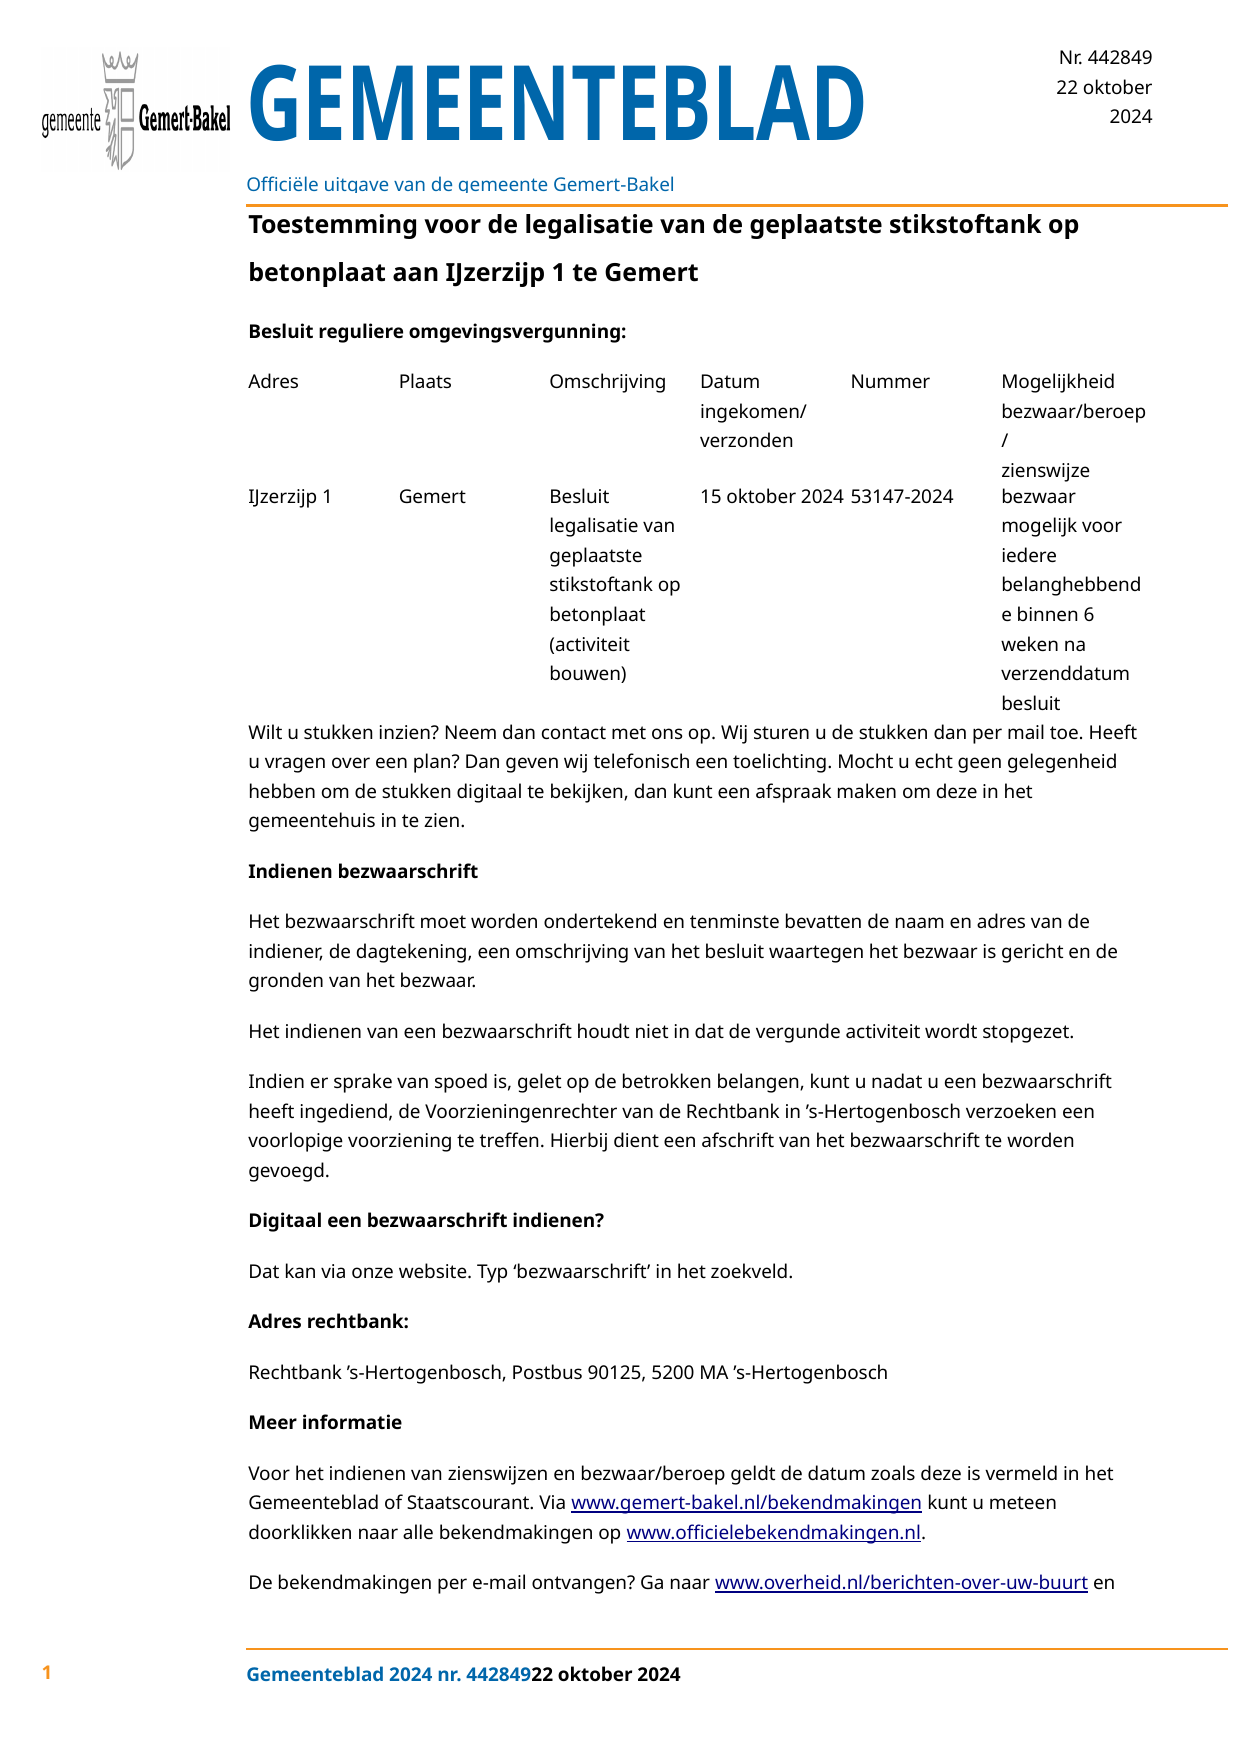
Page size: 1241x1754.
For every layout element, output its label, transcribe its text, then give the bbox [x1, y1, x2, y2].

table_cell 15 oktober 2024 [700, 483, 850, 716]
text Het indienen van een bezwaarschrift houdt niet in dat de vergunde activiteit wordt stopgezet. [248, 1018, 1152, 1044]
table_cell Besluit legalisatie van geplaatste stikstoftank op betonplaat (activiteit bouwen) [549, 483, 700, 716]
text Digitaal een bezwaarschrift indienen? [248, 1208, 1152, 1233]
picture [41, 47, 231, 172]
table_header Mogelijkheid bezwaar/beroep/ zienswijze [1001, 369, 1152, 483]
text De bekendmakingen per e-mail ontvangen? Ga naar www.overheid.nl/berichten-over-uw-buurt en [248, 1569, 1152, 1595]
table_cell Gemert [399, 483, 549, 716]
table_header Adres [248, 369, 398, 483]
text Wilt u stukken inzien? Neem dan contact met ons op. Wij sturen u de stukken dan per mail toe. Heeft u vragen over een plan? Dan geven wij telefonisch een toelichting. Mocht u echt geen gelegenheid hebben om de stukken digitaal te bekijken, dan kunt een afspraak maken om deze in het gemeentehuis in te zien. [248, 719, 1152, 833]
text Voor het indienen van zienswijzen en bezwaar/beroep geldt de datum zoals deze is vermeld in het Gemeenteblad of Staatscourant. Via www.gemert-bakel.nl/bekendmakingen kunt u meteen doorklikken naar alle bekendmakingen op www.officielebekendmakingen.nl. [248, 1460, 1152, 1545]
text Besluit reguliere omgevingsvergunning: [248, 318, 1152, 344]
text Toestemming voor de legalisatie van de geplaatste stikstoftank op betonplaat aan IJzerzijp 1 te Gemert [248, 207, 1152, 288]
text Het bezwaarschrift moet worden ondertekend en tenminste bevatten de naam en adres van de indiener, de dagtekening, een omschrijving van het besluit waartegen het bezwaar is gericht en de gronden van het bezwaar. [248, 908, 1152, 993]
table_cell 53147-2024 [850, 483, 1001, 716]
table_cell bezwaar mogelijk voor iedere belanghebbende binnen 6 weken na verzenddatum besluit [1001, 483, 1152, 716]
text Meer informatie [248, 1409, 1152, 1435]
table_cell IJzerzijp 1 [248, 483, 398, 716]
text Adres rechtbank: [248, 1308, 1152, 1334]
table_header Datum ingekomen/ verzonden [700, 369, 850, 483]
text Indienen bezwaarschrift [248, 858, 1152, 884]
text Indien er sprake van spoed is, gelet op de betrokken belangen, kunt u nadat u een bezwaarschrift heeft ingediend, de Voorzieningenrechter van de Rechtbank in ’s-Hertogenbosch verzoeken een voorlopige voorziening te treffen. Hierbij dient een afschrift van het bezwaarschrift te worden gevoegd. [248, 1068, 1152, 1183]
text Dat kan via onze website. Typ ‘bezwaarschrift’ in het zoekveld. [248, 1258, 1152, 1284]
table_header Omschrijving [549, 369, 700, 483]
text Rechtbank ’s-Hertogenbosch, Postbus 90125, 5200 MA ’s-Hertogenbosch [248, 1359, 1152, 1385]
table_header Plaats [399, 369, 549, 483]
table_header Nummer [850, 369, 1001, 483]
